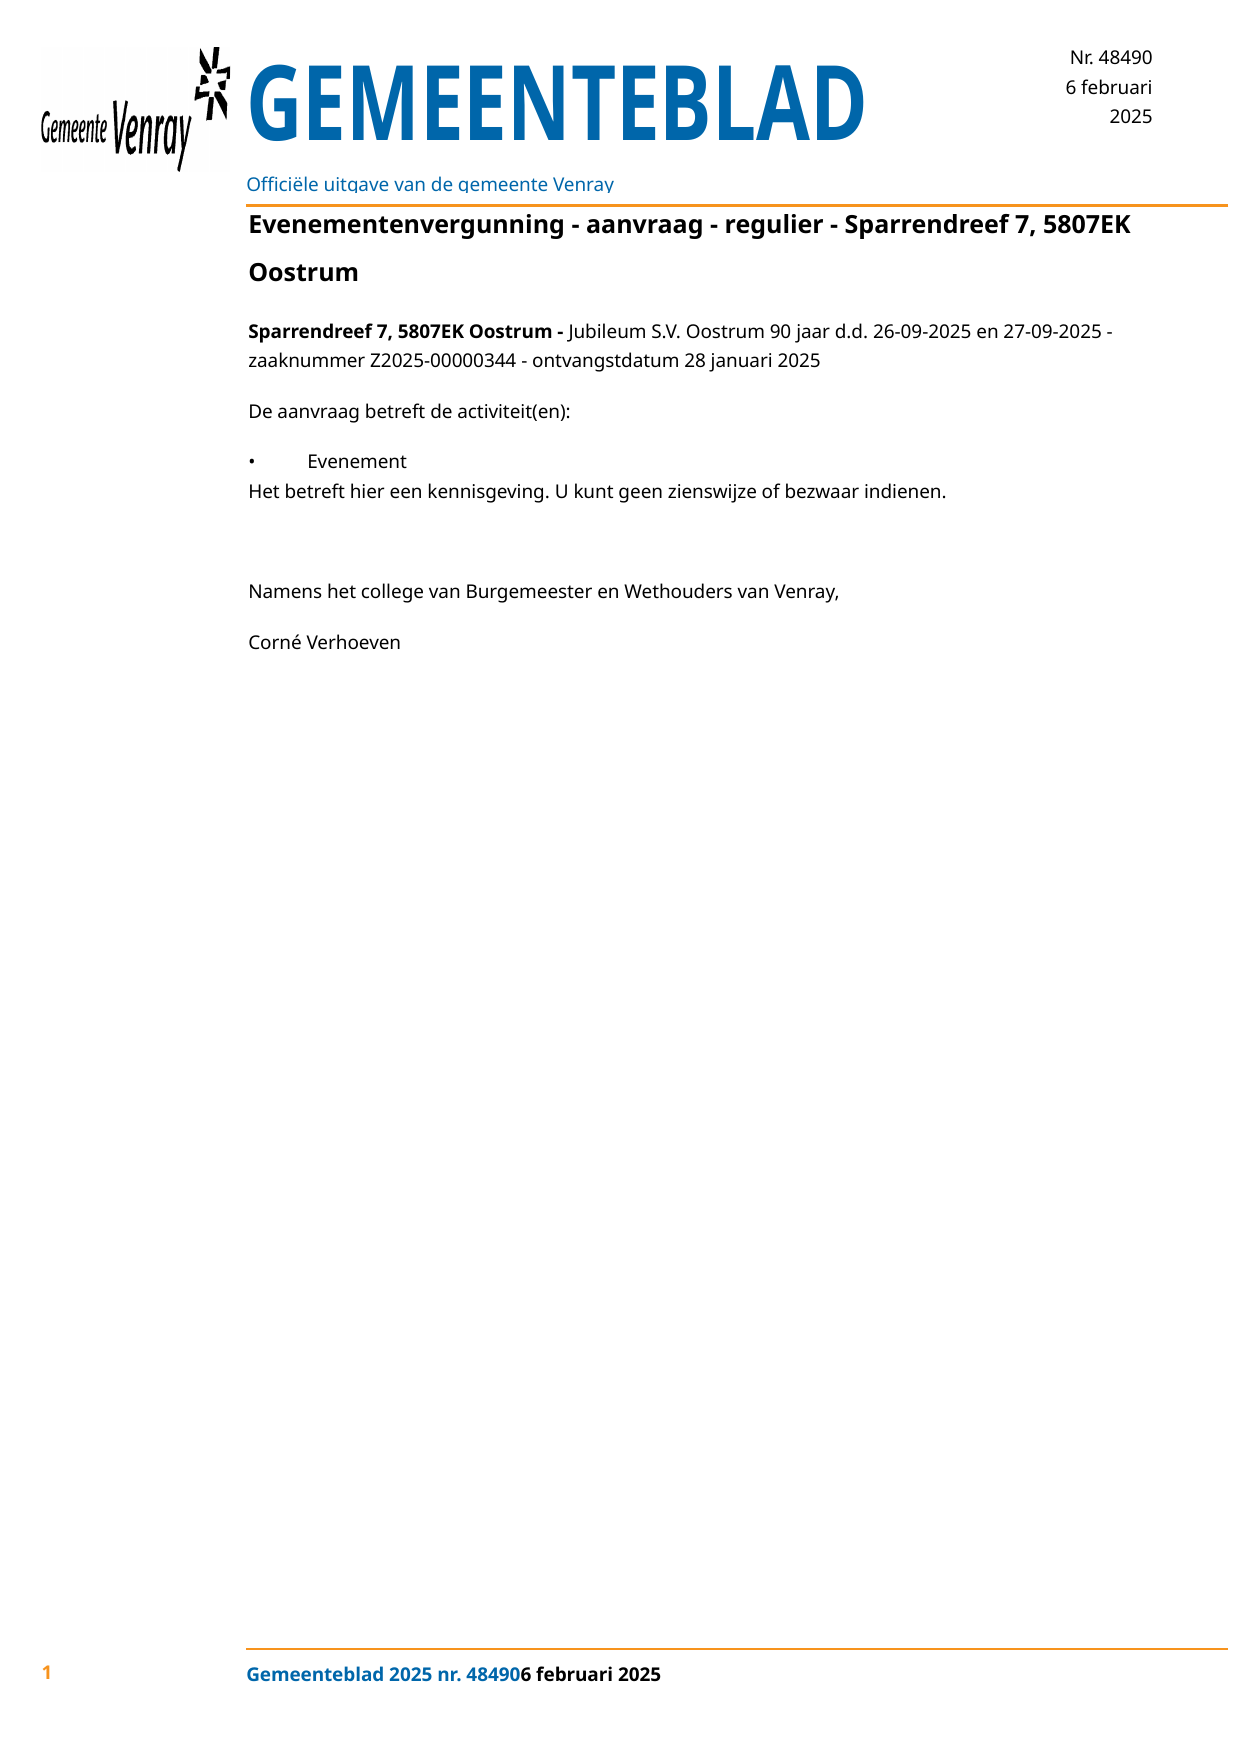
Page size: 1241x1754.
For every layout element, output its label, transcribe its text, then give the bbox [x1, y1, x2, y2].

text Evenementenvergunning - aanvraag - regulier - Sparrendreef 7, 5807EK Oostrum [248, 207, 1152, 288]
text Het betreft hier een kennisgeving. U kunt geen zienswijze of bezwaar indienen. [248, 478, 1152, 504]
text Sparrendreef 7, 5807EK Oostrum - Jubileum S.V. Oostrum 90 jaar d.d. 26-09-2025 en 27-09-2025 - zaaknummer Z2025-00000344 - ontvangstdatum 28 januari 2025 [248, 318, 1152, 373]
text Namens het college van Burgemeester en Wethouders van Venray, [248, 579, 1152, 604]
list Evenement [248, 448, 1152, 474]
picture [41, 47, 231, 172]
text Corné Verhoeven [248, 629, 1152, 655]
text De aanvraag betreft de activiteit(en): [248, 398, 1152, 424]
